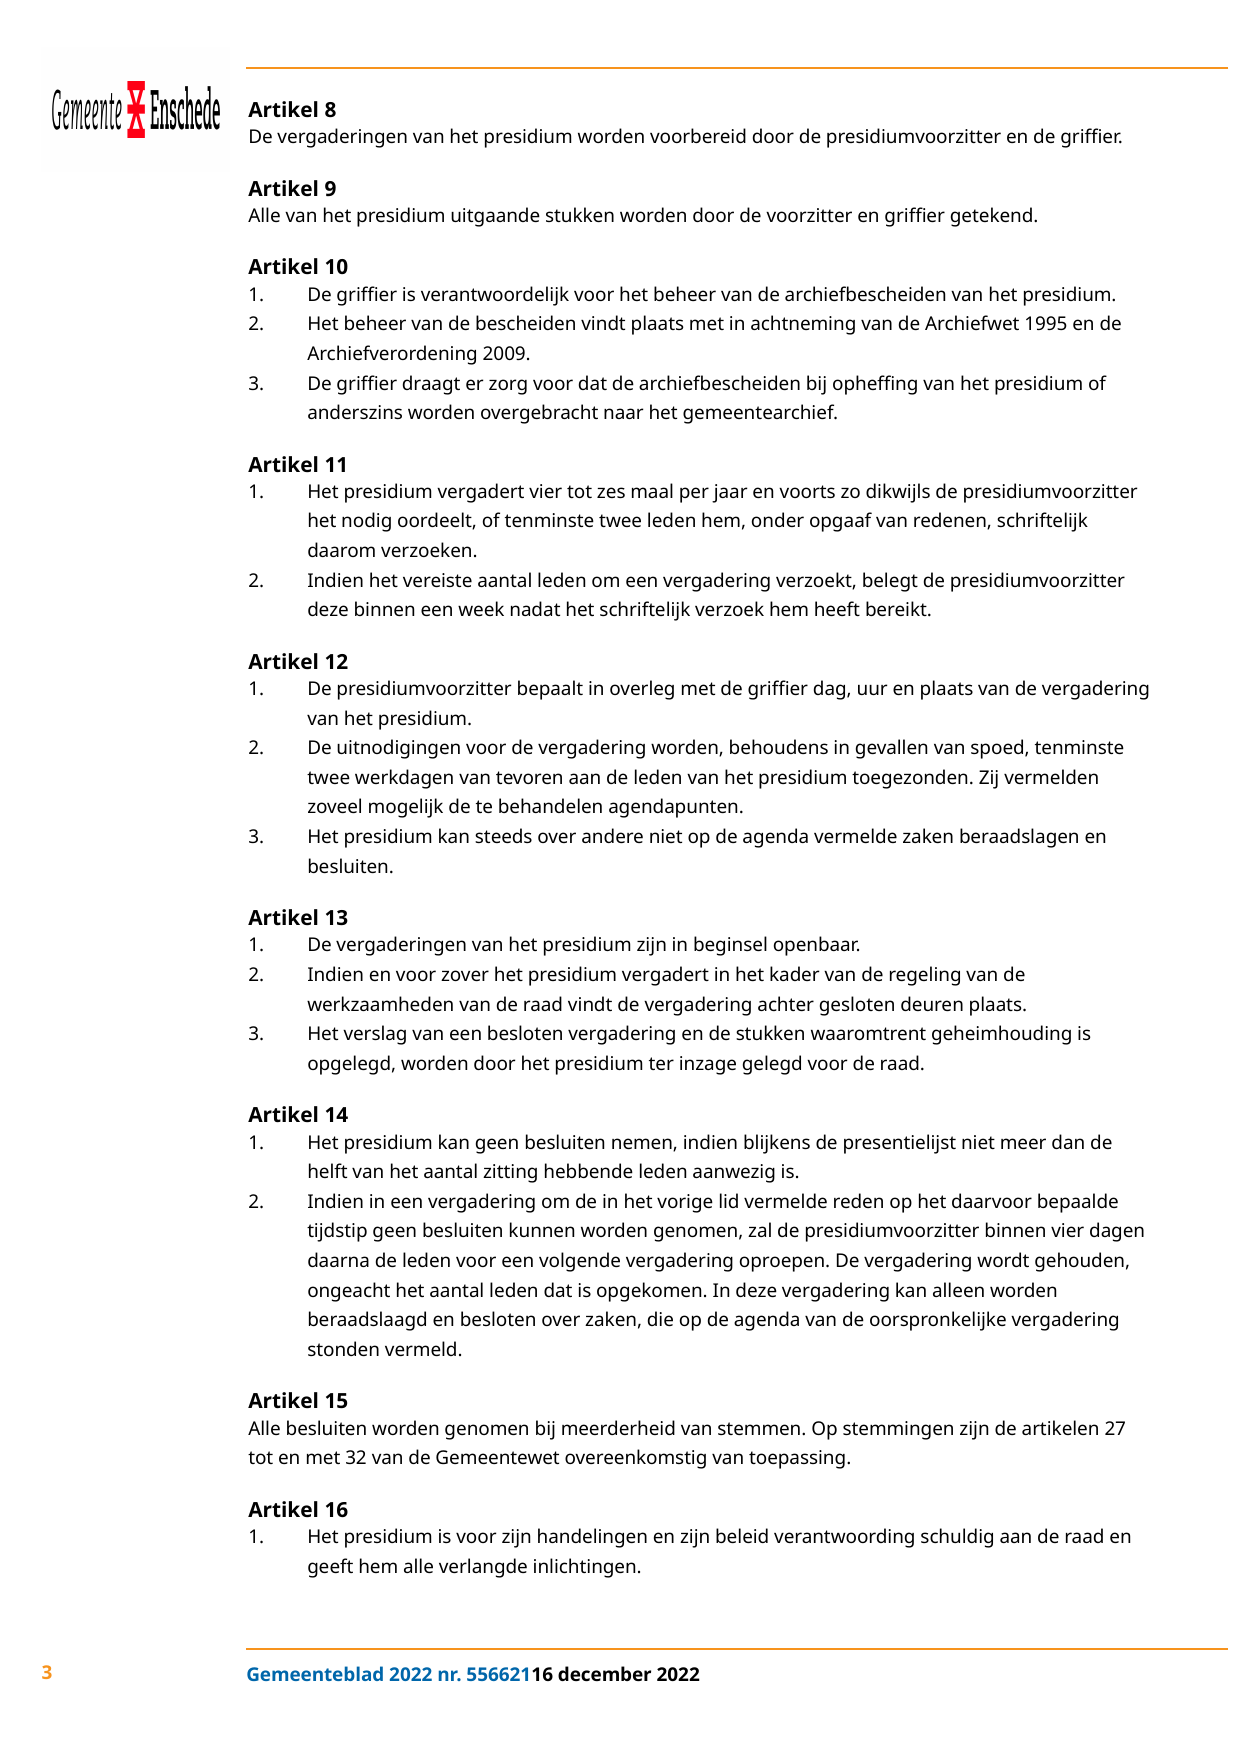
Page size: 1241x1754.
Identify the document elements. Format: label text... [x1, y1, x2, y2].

text Artikel 15 [248, 1386, 1152, 1415]
list Het presidium vergadert vier tot zes maal per jaar en voorts zo dikwijls de presidiumvoorzitter het nodig oordeelt, of tenminste twee leden hem, onder opgaaf van redenen, schriftelijk daarom verzoeken. [248, 478, 1152, 563]
list Het presidium kan geen besluiten nemen, indien blijkens de presentielijst niet meer dan de helft van het aantal zitting hebbende leden aanwezig is. [248, 1129, 1152, 1184]
list De vergaderingen van het presidium zijn in beginsel openbaar. [248, 932, 1152, 957]
text Alle besluiten worden genomen bij meerderheid van stemmen. Op stemmingen zijn de artikelen 27 tot en met 32 van de Gemeentewet overeenkomstig van toepassing. [248, 1415, 1152, 1470]
text Artikel 11 [248, 450, 1152, 478]
text Artikel 9 [248, 174, 1152, 202]
list De griffier draagt er zorg voor dat de archiefbescheiden bij opheffing van het presidium of anderszins worden overgebracht naar het gemeentearchief. [248, 370, 1152, 425]
text Artikel 12 [248, 647, 1152, 675]
list Het presidium is voor zijn handelingen en zijn beleid verantwoording schuldig aan de raad en geeft hem alle verlangde inlichtingen. [248, 1523, 1152, 1578]
text Alle van het presidium uitgaande stukken worden door de voorzitter en griffier getekend. [248, 202, 1152, 228]
text Artikel 10 [248, 252, 1152, 281]
text Artikel 13 [248, 903, 1152, 932]
list De presidiumvoorzitter bepaalt in overleg met de griffier dag, uur en plaats van de vergadering van het presidium. [248, 675, 1152, 731]
list Het beheer van de bescheiden vindt plaats met in achtneming van de Archiefwet 1995 en de Archiefverordening 2009. [248, 311, 1152, 366]
list Het presidium kan steeds over andere niet op de agenda vermelde zaken beraadslagen en besluiten. [248, 823, 1152, 878]
list De griffier is verantwoordelijk voor het beheer van de archiefbescheiden van het presidium. [248, 281, 1152, 307]
picture [41, 47, 231, 172]
list Indien en voor zover het presidium vergadert in het kader van de regeling van de werkzaamheden van de raad vindt de vergadering achter gesloten deuren plaats. [248, 961, 1152, 1017]
list Het verslag van een besloten vergadering en de stukken waaromtrent geheimhouding is opgelegd, worden door het presidium ter inzage gelegd voor de raad. [248, 1020, 1152, 1076]
text De vergaderingen van het presidium worden voorbereid door de presidiumvoorzitter en de griffier. [248, 123, 1152, 149]
list Indien het vereiste aantal leden om een vergadering verzoekt, belegt de presidiumvoorzitter deze binnen een week nadat het schriftelijk verzoek hem heeft bereikt. [248, 567, 1152, 622]
text Artikel 14 [248, 1100, 1152, 1129]
text Artikel 16 [248, 1495, 1152, 1523]
list Indien in een vergadering om de in het vorige lid vermelde reden op het daarvoor bepaalde tijdstip geen besluiten kunnen worden genomen, zal de presidiumvoorzitter binnen vier dagen daarna de leden voor een volgende vergadering oproepen. De vergadering wordt gehouden, ongeacht het aantal leden dat is opgekomen. In deze vergadering kan alleen worden beraadslaagd en besloten over zaken, die op de agenda van de oorspronkelijke vergadering stonden vermeld. [248, 1188, 1152, 1362]
list De uitnodigingen voor de vergadering worden, behoudens in gevallen van spoed, tenminste twee werkdagen van tevoren aan de leden van het presidium toegezonden. Zij vermelden zoveel mogelijk de te behandelen agendapunten. [248, 734, 1152, 819]
text Artikel 8 [248, 95, 1152, 123]
